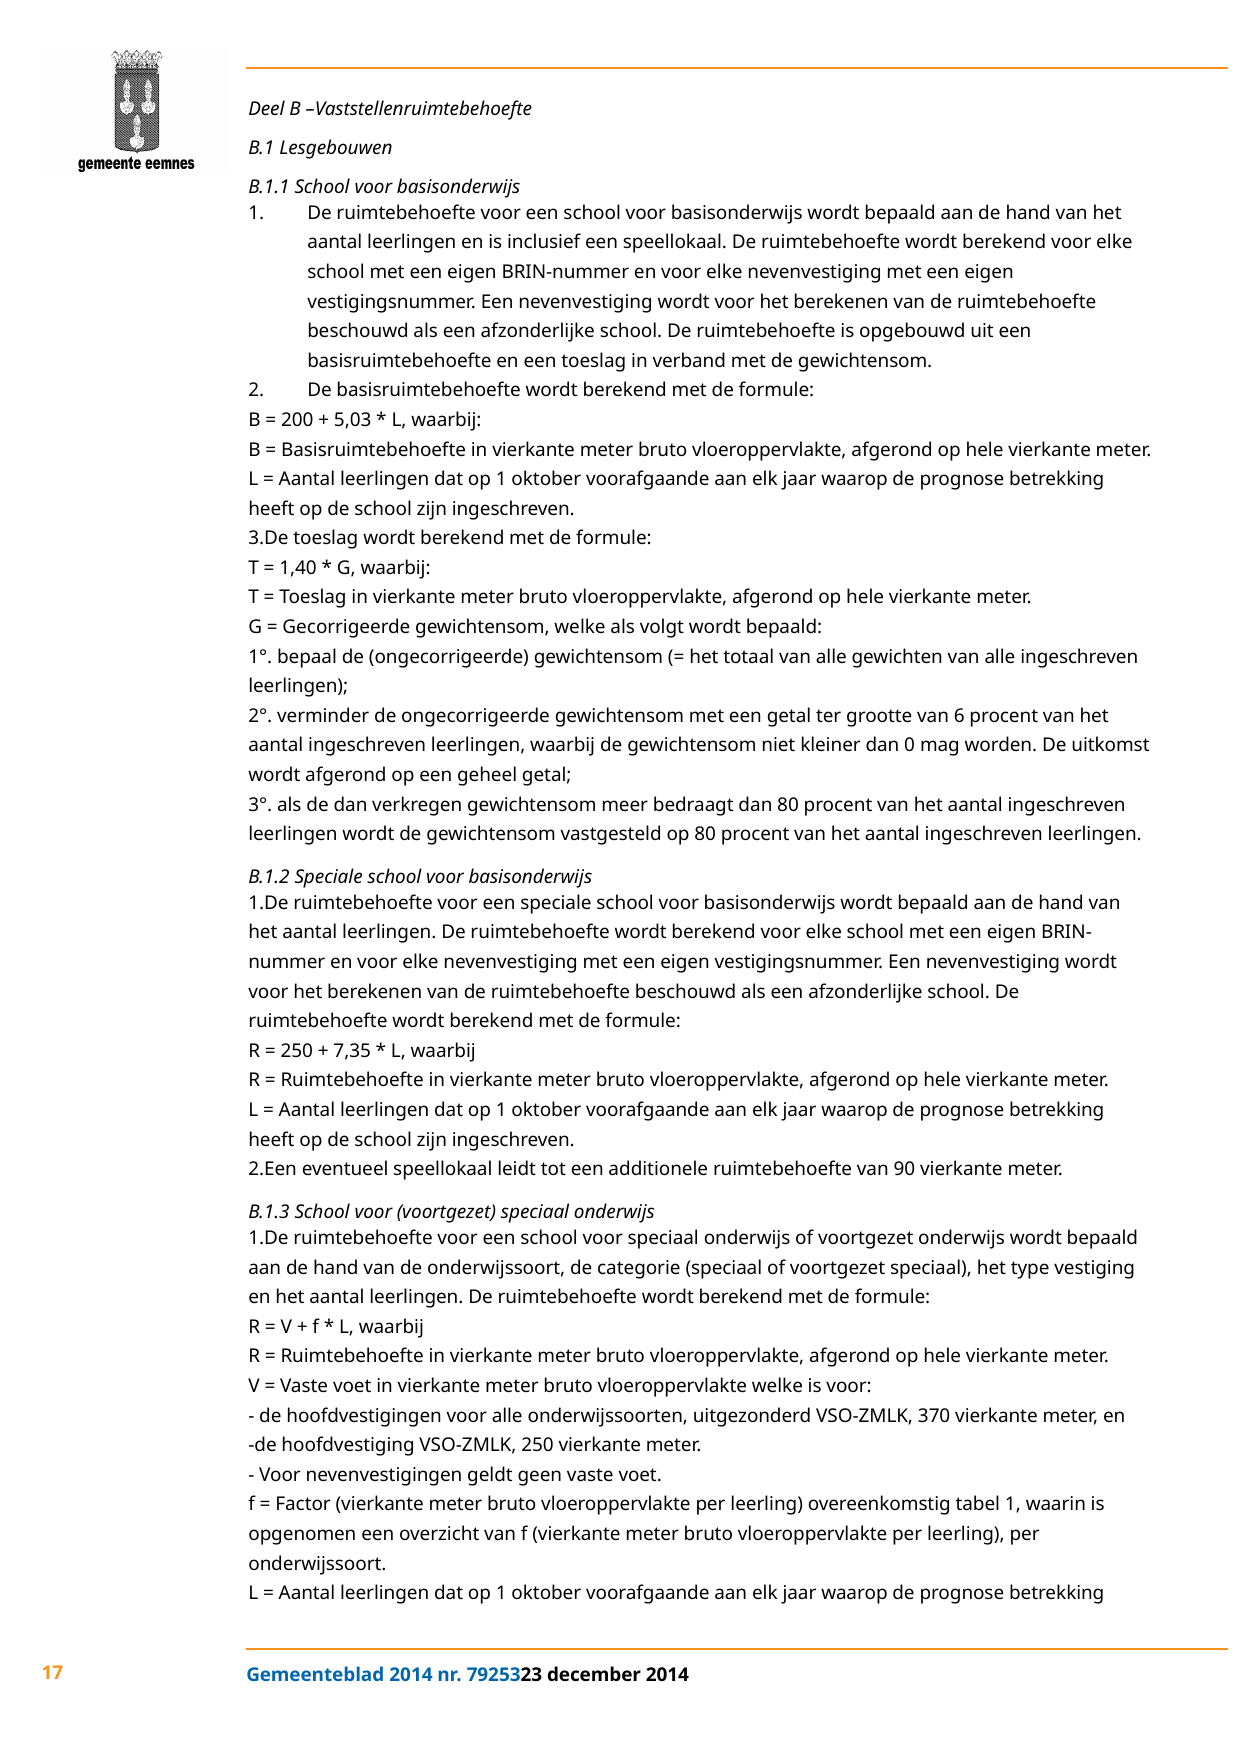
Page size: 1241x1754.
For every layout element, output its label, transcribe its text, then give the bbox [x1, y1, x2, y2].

picture [41, 47, 231, 172]
text B = Basisruimtebehoefte in vierkante meter bruto vloeroppervlakte, afgerond op hele vierkante meter. [248, 436, 1152, 461]
text -de hoofdvestiging VSO-ZMLK, 250 vierkante meter. [248, 1431, 1152, 1457]
text 2°. verminder de ongecorrigeerde gewichtensom met een getal ter grootte van 6 procent van het aantal ingeschreven leerlingen, waarbij de gewichtensom niet kleiner dan 0 mag worden. De uitkomst wordt afgerond op een geheel getal; [248, 702, 1152, 787]
text Deel B –Vaststellenruimtebehoefte [248, 95, 1152, 121]
text V = Vaste voet in vierkante meter bruto vloeroppervlakte welke is voor: [248, 1372, 1152, 1398]
text L = Aantal leerlingen dat op 1 oktober voorafgaande aan elk jaar waarop de prognose betrekking heeft op de school zijn ingeschreven. [248, 465, 1152, 521]
text B = 200 + 5,03 * L, waarbij: [248, 406, 1152, 432]
text G = Gecorrigeerde gewichtensom, welke als volgt wordt bepaald: [248, 613, 1152, 639]
text 1.De ruimtebehoefte voor een school voor speciaal onderwijs of voortgezet onderwijs wordt bepaald aan de hand van de onderwijssoort, de categorie (speciaal of voortgezet speciaal), het type vestiging en het aantal leerlingen. De ruimtebehoefte wordt berekend met de formule: [248, 1224, 1152, 1309]
text 1.De ruimtebehoefte voor een speciale school voor basisonderwijs wordt bepaald aan de hand van het aantal leerlingen. De ruimtebehoefte wordt berekend voor elke school met een eigen BRIN-nummer en voor elke nevenvestiging met een eigen vestigingsnummer. Een nevenvestiging wordt voor het berekenen van de ruimtebehoefte beschouwd als een afzonderlijke school. De ruimtebehoefte wordt berekend met de formule: [248, 889, 1152, 1033]
list De basisruimtebehoefte wordt berekend met de formule: [248, 377, 1152, 402]
text B.1.1 School voor basisonderwijs [248, 173, 1152, 199]
text R = V + f * L, waarbij [248, 1313, 1152, 1339]
text T = 1,40 * G, waarbij: [248, 554, 1152, 580]
list De ruimtebehoefte voor een school voor basisonderwijs wordt bepaald aan de hand van het aantal leerlingen en is inclusief een speellokaal. De ruimtebehoefte wordt berekend voor elke school met een eigen BRIN-nummer en voor elke nevenvestiging met een eigen vestigingsnummer. Een nevenvestiging wordt voor het berekenen van de ruimtebehoefte beschouwd als een afzonderlijke school. De ruimtebehoefte is opgebouwd uit een basisruimtebehoefte en een toeslag in verband met de gewichtensom. [248, 199, 1152, 373]
text R = Ruimtebehoefte in vierkante meter bruto vloeroppervlakte, afgerond op hele vierkante meter. [248, 1067, 1152, 1092]
text - Voor nevenvestigingen geldt geen vaste voet. [248, 1461, 1152, 1487]
text - de hoofdvestigingen voor alle onderwijssoorten, uitgezonderd VSO-ZMLK, 370 vierkante meter, en [248, 1402, 1152, 1427]
text 3.De toeslag wordt berekend met de formule: [248, 524, 1152, 550]
text B.1 Lesgebouwen [248, 134, 1152, 160]
text f = Factor (vierkante meter bruto vloeroppervlakte per leerling) overeenkomstig tabel 1, waarin is opgenomen een overzicht van f (vierkante meter bruto vloeroppervlakte per leerling), per onderwijssoort. [248, 1491, 1152, 1575]
text 1°. bepaal de (ongecorrigeerde) gewichtensom (= het totaal van alle gewichten van alle ingeschreven leerlingen); [248, 643, 1152, 698]
text T = Toeslag in vierkante meter bruto vloeroppervlakte, afgerond op hele vierkante meter. [248, 584, 1152, 609]
text L = Aantal leerlingen dat op 1 oktober voorafgaande aan elk jaar waarop de prognose betrekking heeft op de school zijn ingeschreven. [248, 1096, 1152, 1152]
text B.1.3 School voor (voortgezet) speciaal onderwijs [248, 1198, 1152, 1224]
text R = Ruimtebehoefte in vierkante meter bruto vloeroppervlakte, afgerond op hele vierkante meter. [248, 1343, 1152, 1368]
text B.1.2 Speciale school voor basisonderwijs [248, 863, 1152, 889]
text R = 250 + 7,35 * L, waarbij [248, 1037, 1152, 1063]
text L = Aantal leerlingen dat op 1 oktober voorafgaande aan elk jaar waarop de prognose betrekking [248, 1579, 1152, 1605]
text 2.Een eventueel speellokaal leidt tot een additionele ruimtebehoefte van 90 vierkante meter. [248, 1155, 1152, 1181]
text 3°. als de dan verkregen gewichtensom meer bedraagt dan 80 procent van het aantal ingeschreven leerlingen wordt de gewichtensom vastgesteld op 80 procent van het aantal ingeschreven leerlingen. [248, 791, 1152, 846]
